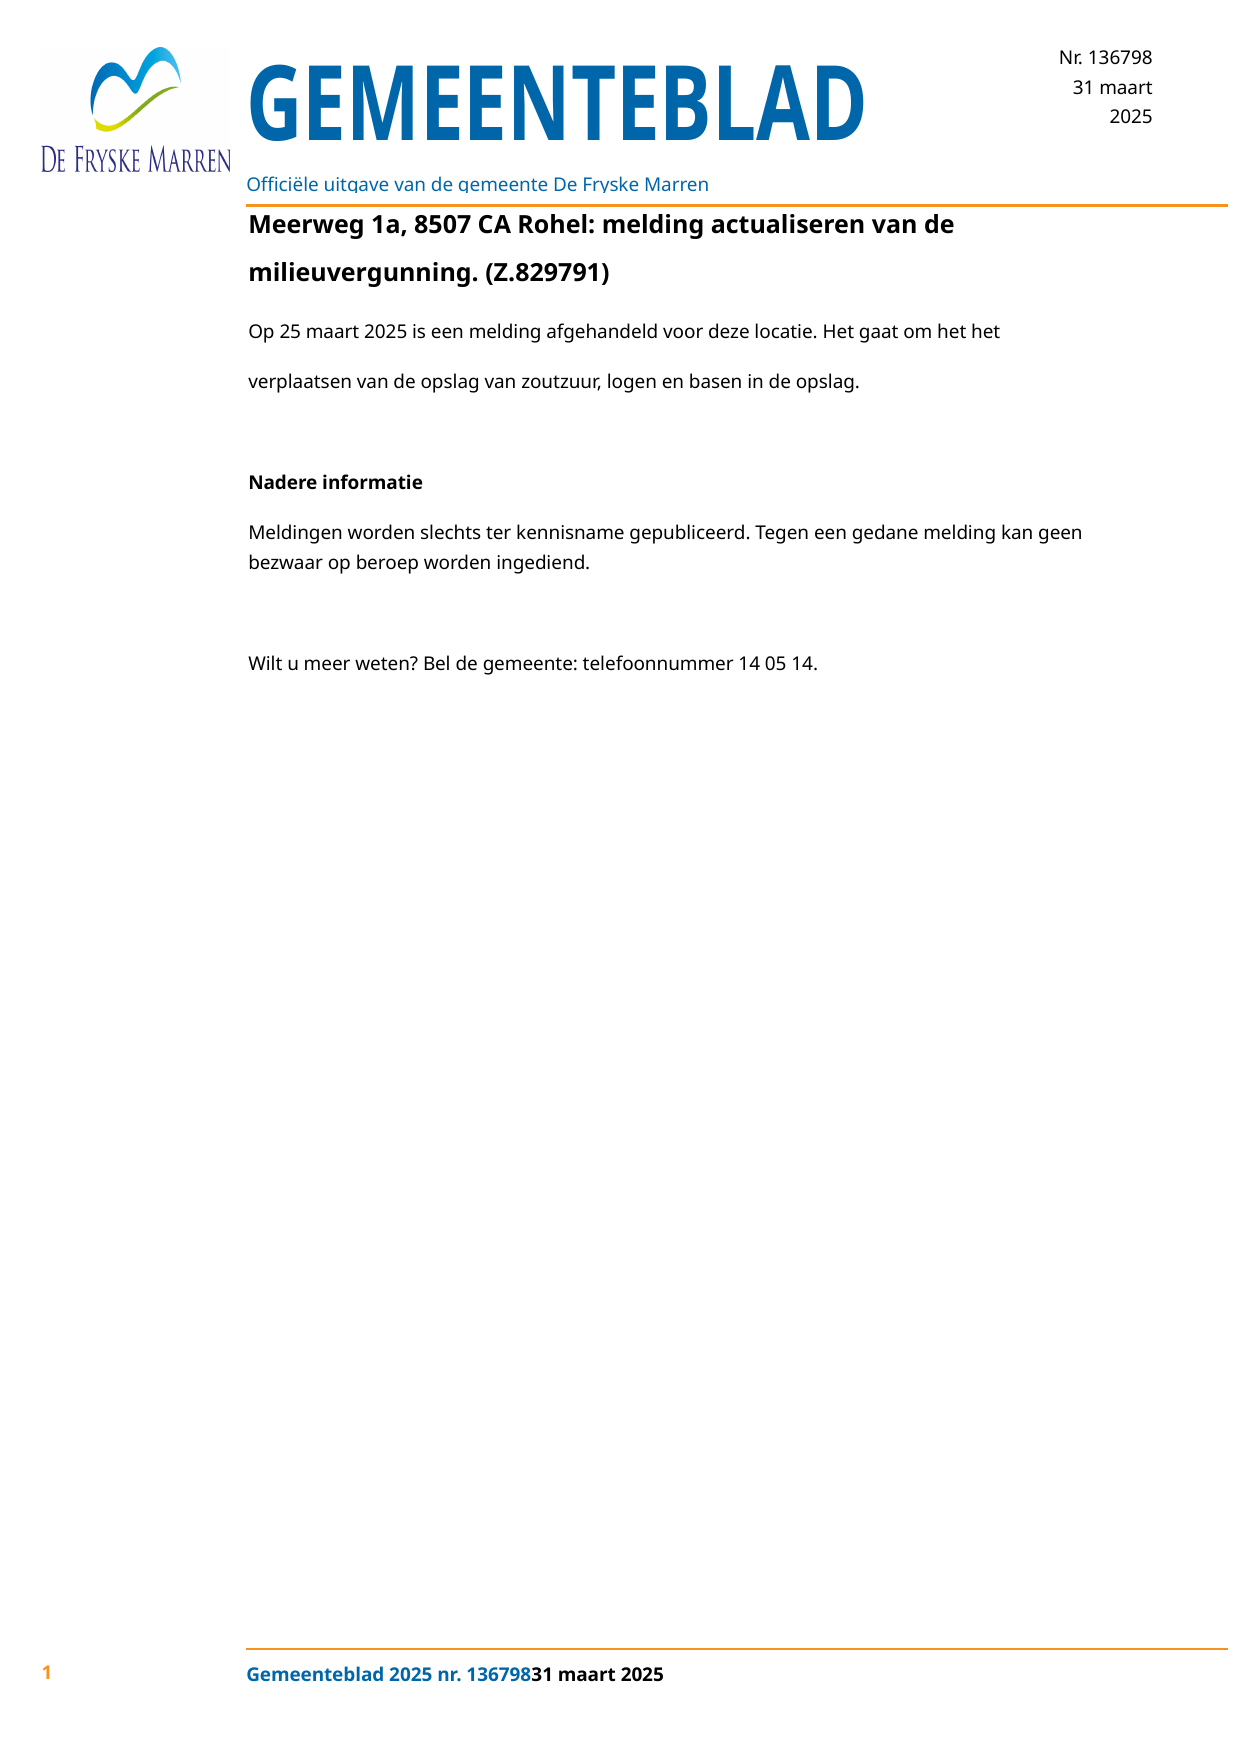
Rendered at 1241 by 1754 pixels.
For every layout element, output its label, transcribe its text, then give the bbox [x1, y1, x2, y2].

text Nadere informatie [248, 469, 1152, 495]
text Op 25 maart 2025 is een melding afgehandeld voor deze locatie. Het gaat om het het [248, 318, 1152, 344]
text Wilt u meer weten? Bel de gemeente: telefoonnummer 14 05 14. [248, 650, 1152, 676]
text Meldingen worden slechts ter kennisname gepubliceerd. Tegen een gedane melding kan geen bezwaar op beroep worden ingediend. [248, 519, 1152, 575]
picture [41, 47, 231, 172]
text verplaatsen van de opslag van zoutzuur, logen en basen in de opslag. [248, 368, 1152, 394]
text Meerweg 1a, 8507 CA Rohel: melding actualiseren van de milieuvergunning. (Z.829791) [248, 207, 1152, 288]
